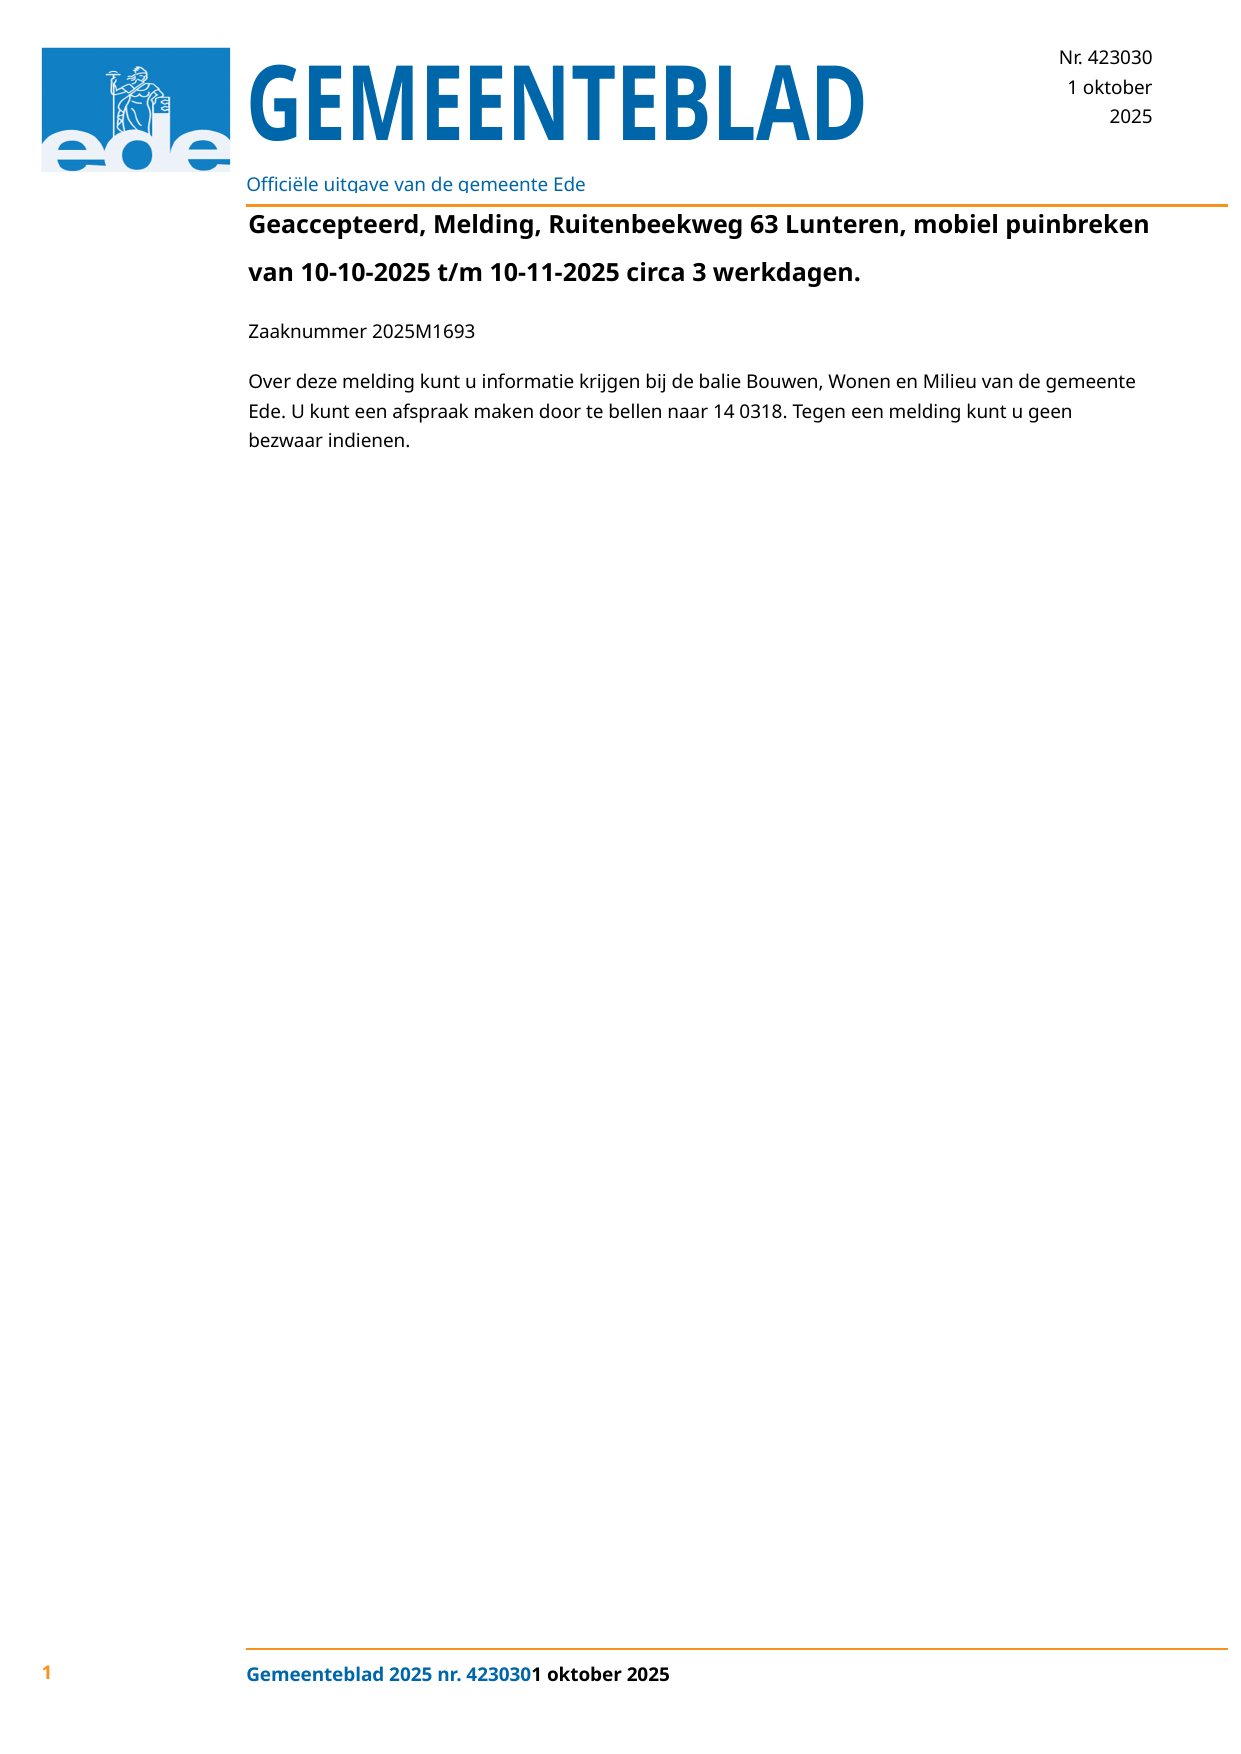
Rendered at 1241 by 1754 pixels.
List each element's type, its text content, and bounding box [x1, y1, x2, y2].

picture [41, 47, 231, 172]
text Geaccepteerd, Melding, Ruitenbeekweg 63 Lunteren, mobiel puinbreken van 10-10-2025 t/m 10-11-2025 circa 3 werkdagen. [248, 207, 1152, 288]
text Over deze melding kunt u informatie krijgen bij de balie Bouwen, Wonen en Milieu van de gemeente Ede. U kunt een afspraak maken door te bellen naar 14 0318. Tegen een melding kunt u geen bezwaar indienen. [248, 368, 1152, 453]
text Zaaknummer 2025M1693 [248, 318, 1152, 344]
